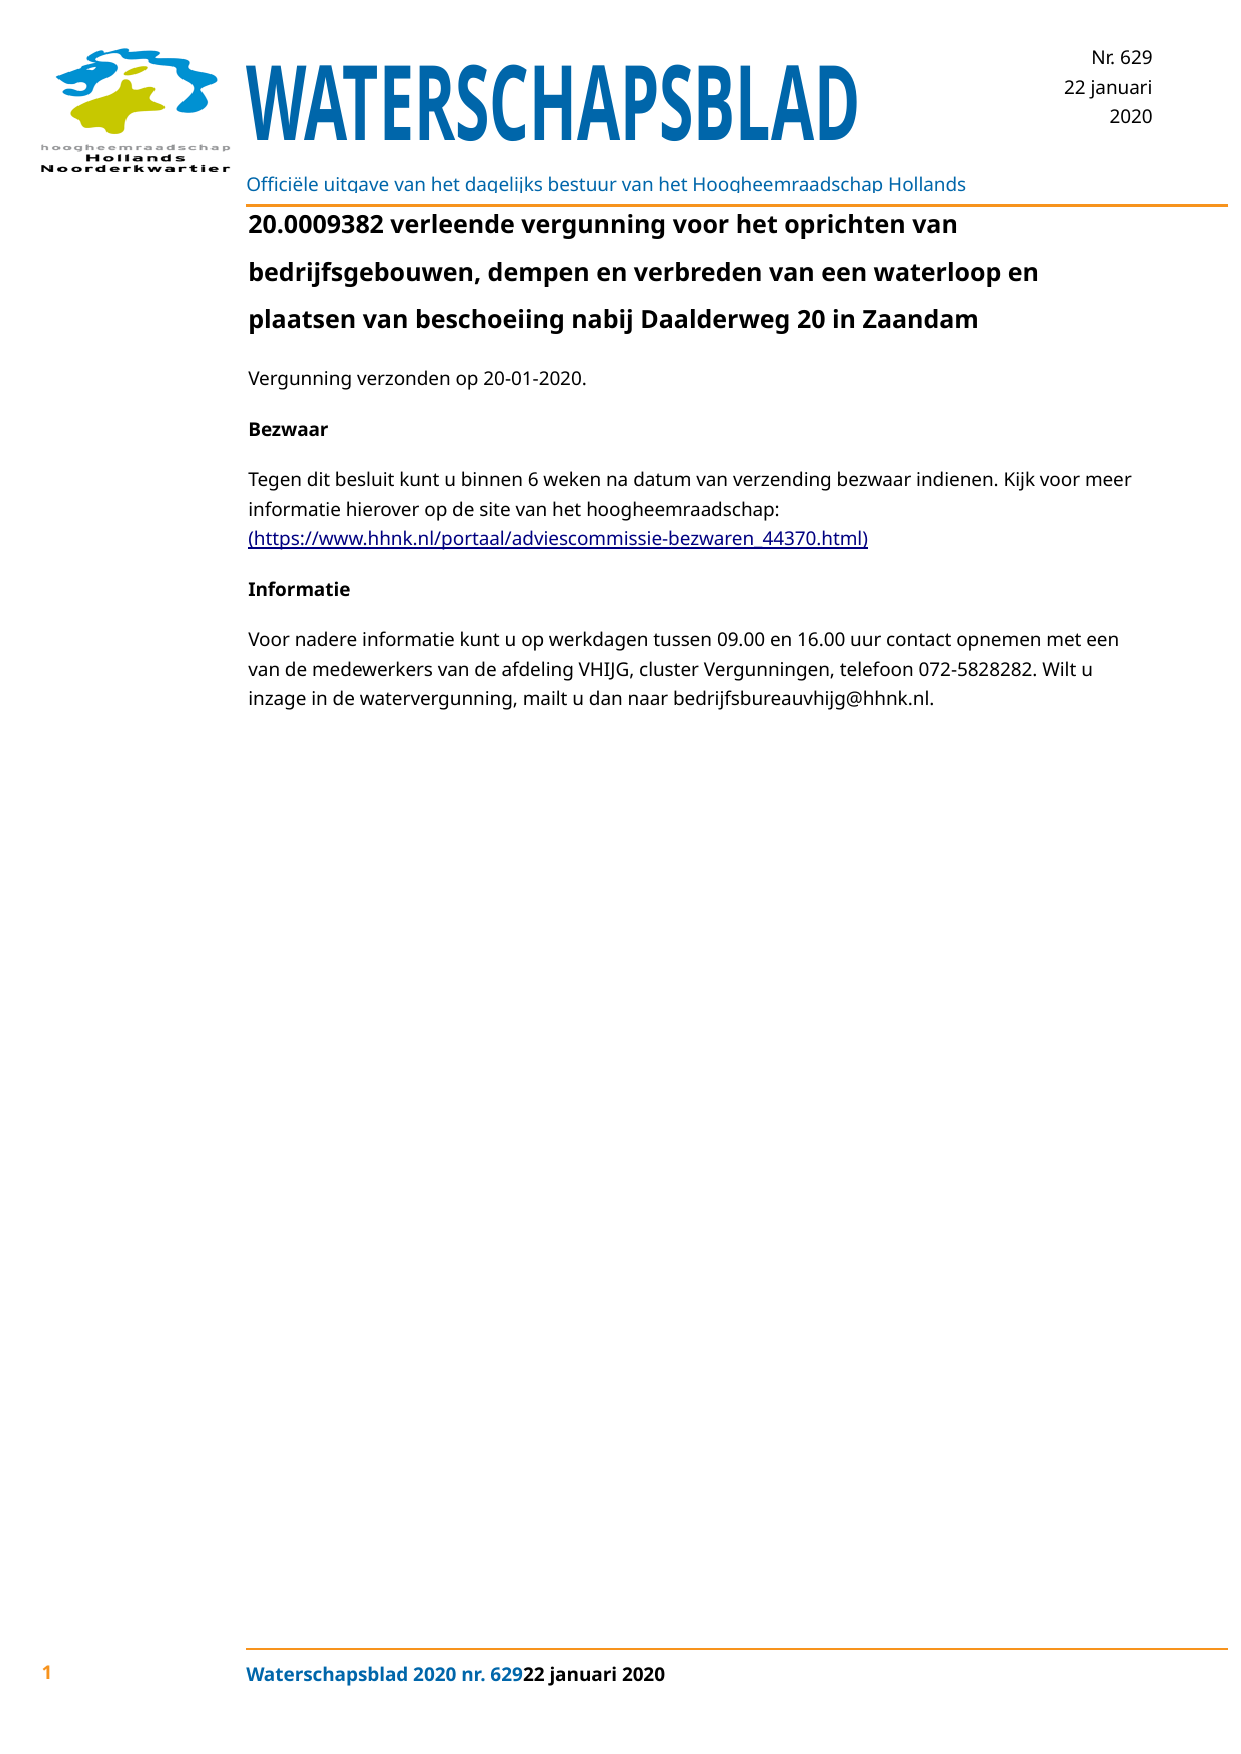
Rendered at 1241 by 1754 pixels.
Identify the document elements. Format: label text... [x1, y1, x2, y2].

text 20.0009382 verleende vergunning voor het oprichten van bedrijfsgebouwen, dempen en verbreden van een waterloop en plaatsen van beschoeiing nabij Daalderweg 20 in Zaandam [248, 207, 1152, 336]
text Tegen dit besluit kunt u binnen 6 weken na datum van verzending bezwaar indienen. Kijk voor meer informatie hierover op de site van het hoogheemraadschap: (https://www.hhnk.nl/portaal/adviescommissie-bezwaren_44370.html) [248, 466, 1152, 551]
picture [41, 47, 231, 172]
text Bezwaar [248, 416, 1152, 442]
text Voor nadere informatie kunt u op werkdagen tussen 09.00 en 16.00 uur contact opnemen met een van de medewerkers van de afdeling VHIJG, cluster Vergunningen, telefoon 072-5828282. Wilt u inzage in de watervergunning, mailt u dan naar bedrijfsbureauvhijg@hhnk.nl. [248, 626, 1152, 711]
text Informatie [248, 576, 1152, 602]
text Vergunning verzonden op 20-01-2020. [248, 366, 1152, 391]
